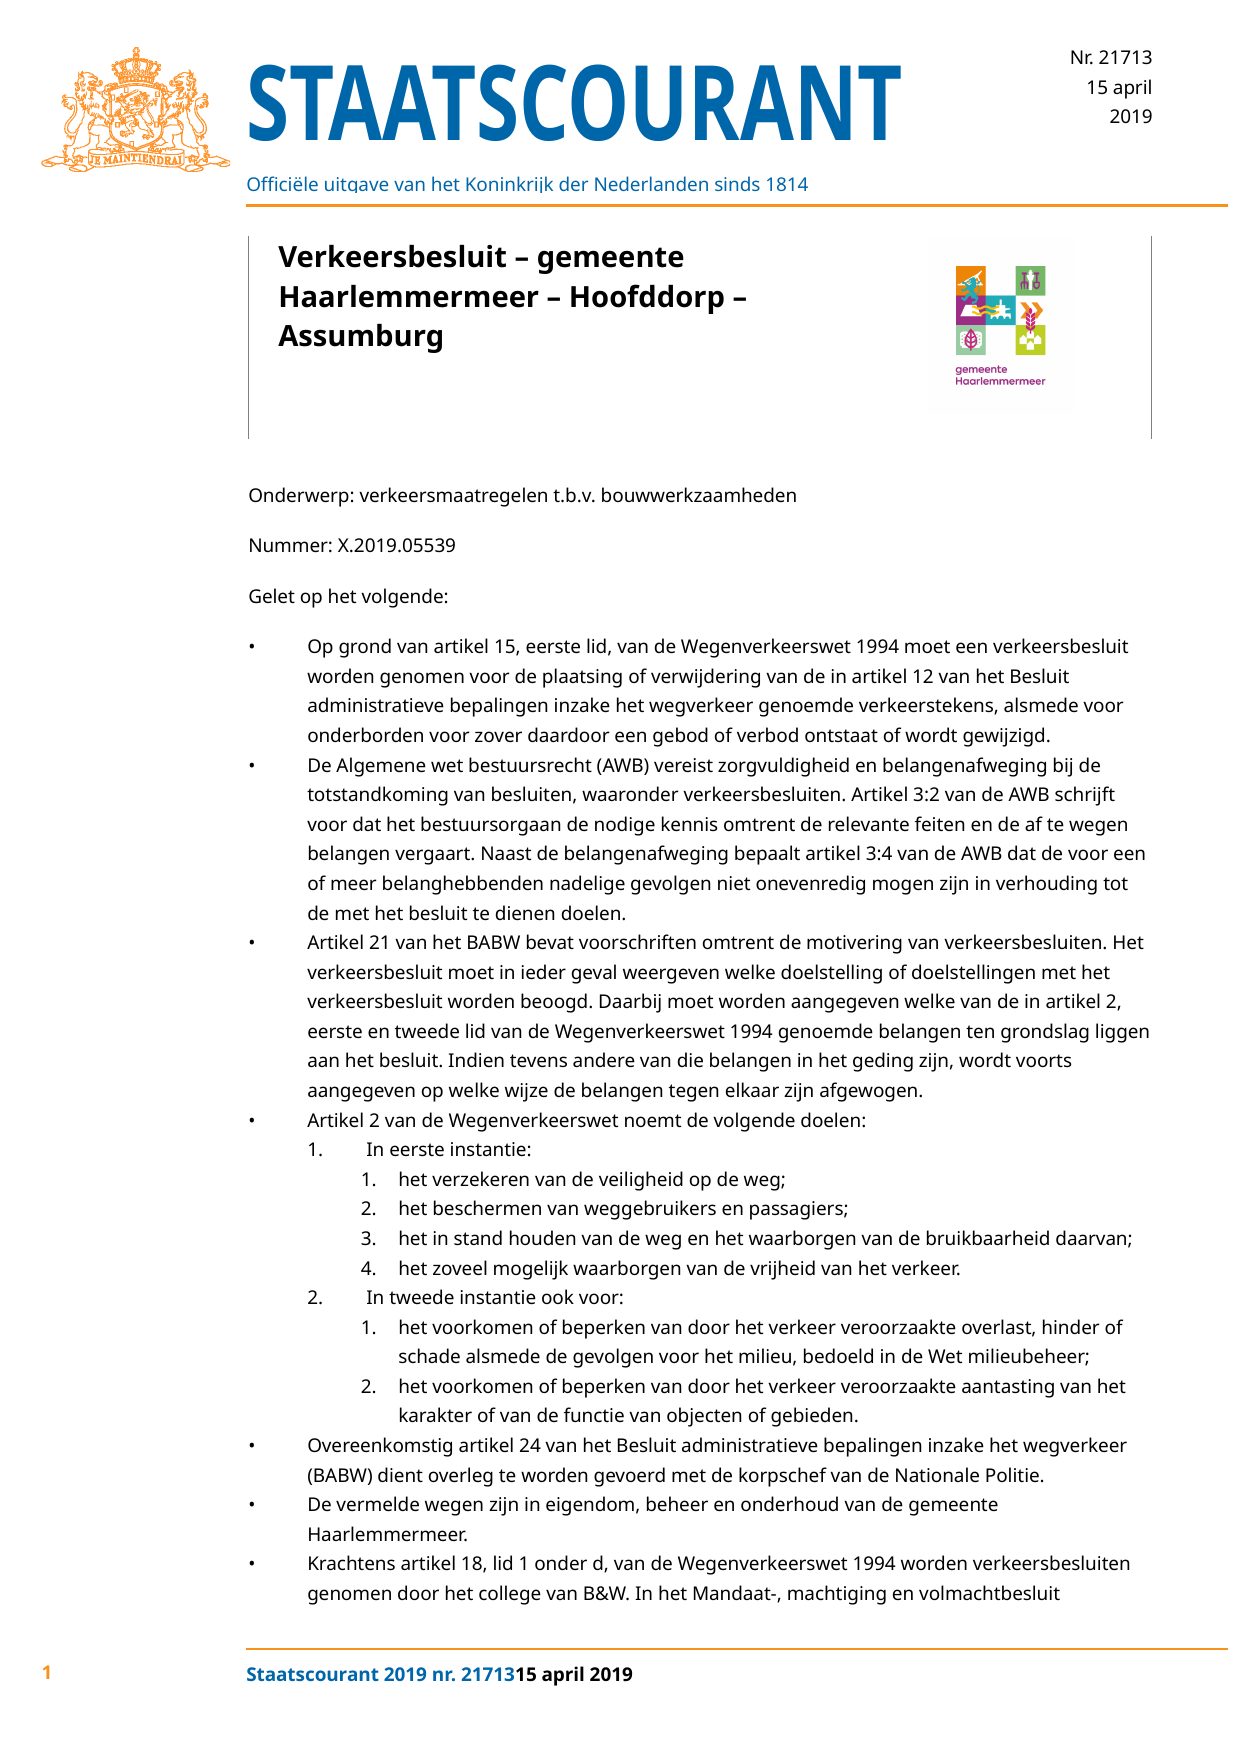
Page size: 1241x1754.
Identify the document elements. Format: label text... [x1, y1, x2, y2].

list De Algemene wet bestuursrecht (AWB) vereist zorgvuldigheid en belangenafweging bij de totstandkoming van besluiten, waaronder verkeersbesluiten. Artikel 3:2 van de AWB schrijft voor dat het bestuursorgaan de nodige kennis omtrent de relevante feiten en de af te wegen belangen vergaart. Naast de belangenafweging bepaalt artikel 3:4 van de AWB dat de voor een of meer belanghebbenden nadelige gevolgen niet onevenredig mogen zijn in verhouding tot de met het besluit te dienen doelen. [248, 752, 1152, 926]
text Onderwerp: verkeersmaatregelen t.b.v. bouwwerkzaamheden [248, 482, 1152, 508]
text Nummer: X.2019.05539 [248, 533, 1152, 558]
list In tweede instantie ook voor: [307, 1284, 1152, 1310]
table_header [850, 414, 1151, 439]
list De vermelde wegen zijn in eigendom, beheer en onderhoud van de gemeente Haarlemmermeer. [248, 1491, 1152, 1547]
list Artikel 2 van de Wegenverkeerswet noemt de volgende doelen: [248, 1107, 1152, 1133]
table_header [850, 236, 926, 413]
text Gelet op het volgende: [248, 583, 1152, 609]
list In eerste instantie: [307, 1136, 1152, 1162]
table_header [1075, 236, 1151, 413]
table_header Verkeersbesluit – gemeente Haarlemmermeer – Hoofddorp – Assumburg [249, 236, 850, 439]
list Overeenkomstig artikel 24 van het Besluit administratieve bepalingen inzake het wegverkeer (BABW) dient overleg te worden gevoerd met de korpschef van de Nationale Politie. [248, 1432, 1152, 1488]
list het beschermen van weggebruikers en passagiers; [361, 1196, 1152, 1221]
picture [926, 236, 1075, 414]
list het in stand houden van de weg en het waarborgen van de bruikbaarheid daarvan; [361, 1225, 1152, 1251]
list Op grond van artikel 15, eerste lid, van de Wegenverkeerswet 1994 moet een verkeersbesluit worden genomen voor de plaatsing of verwijdering van de in artikel 12 van het Besluit administratieve bepalingen inzake het wegverkeer genoemde verkeerstekens, alsmede voor onderborden voor zover daardoor een gebod of verbod ontstaat of wordt gewijzigd. [248, 633, 1152, 748]
list het zoveel mogelijk waarborgen van de vrijheid van het verkeer. [361, 1255, 1152, 1281]
list Artikel 21 van het BABW bevat voorschriften omtrent de motivering van verkeersbesluiten. Het verkeersbesluit moet in ieder geval weergeven welke doelstelling of doelstellingen met het verkeersbesluit worden beoogd. Daarbij moet worden aangegeven welke van de in artikel 2, eerste en tweede lid van de Wegenverkeerswet 1994 genoemde belangen ten grondslag liggen aan het besluit. Indien tevens andere van die belangen in het geding zijn, wordt voorts aangegeven op welke wijze de belangen tegen elkaar zijn afgewogen. [248, 929, 1152, 1103]
list het verzekeren van de veiligheid op de weg; [361, 1166, 1152, 1192]
list Krachtens artikel 18, lid 1 onder d, van de Wegenverkeerswet 1994 worden verkeersbesluiten genomen door het college van B&W. In het Mandaat-, machtiging en volmachtbesluit [248, 1551, 1152, 1606]
list het voorkomen of beperken van door het verkeer veroorzaakte overlast, hinder of schade alsmede de gevolgen voor het milieu, bedoeld in de Wet milieubeheer; [361, 1314, 1152, 1369]
list het voorkomen of beperken van door het verkeer veroorzaakte aantasting van het karakter of van de functie van objecten of gebieden. [361, 1373, 1152, 1428]
picture [41, 47, 231, 172]
